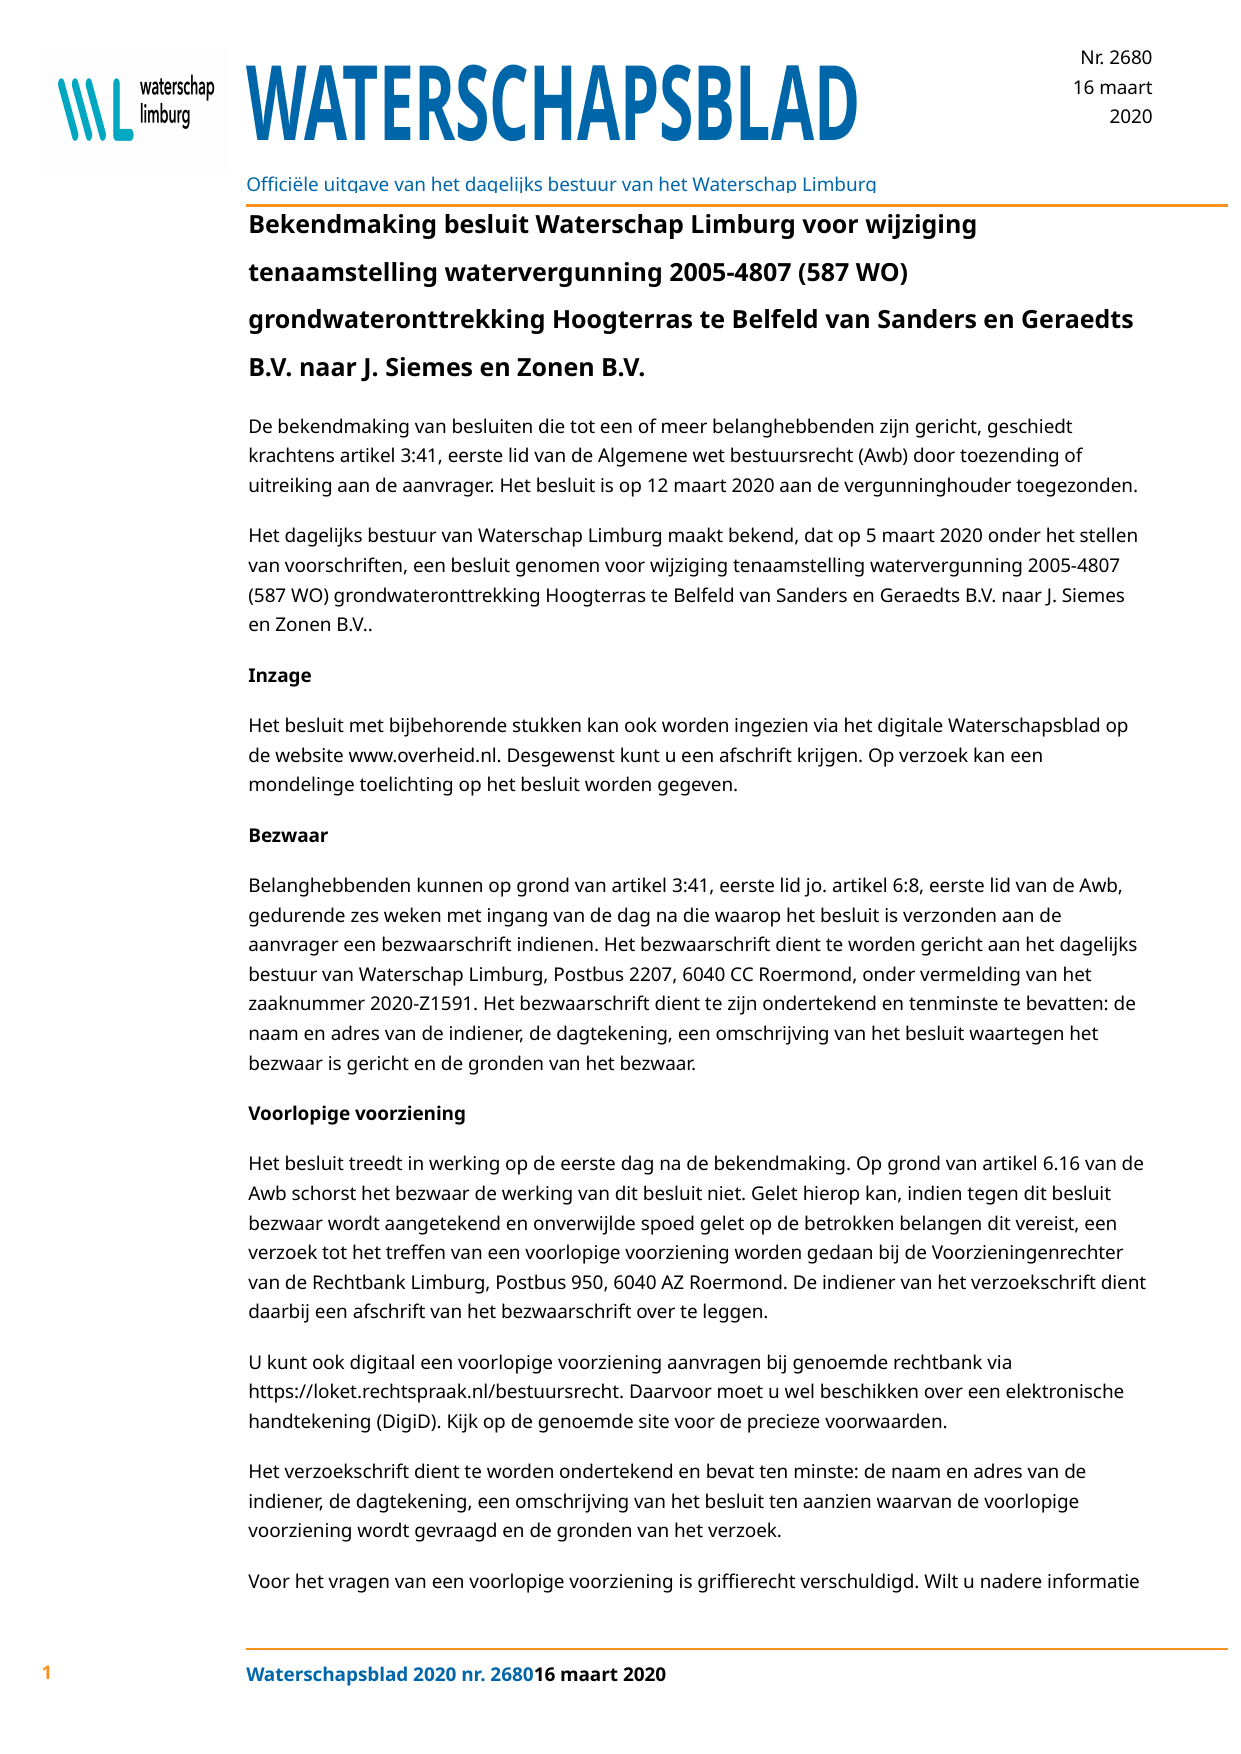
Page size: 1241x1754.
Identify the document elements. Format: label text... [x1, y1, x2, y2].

text Het verzoekschrift dient te worden ondertekend en bevat ten minste: de naam en adres van de indiener, de dagtekening, een omschrijving van het besluit ten aanzien waarvan de voorlopige voorziening wordt gevraagd en de gronden van het verzoek. [248, 1458, 1152, 1543]
text Bezwaar [248, 822, 1152, 848]
text Voorlopige voorziening [248, 1100, 1152, 1126]
text De bekendmaking van besluiten die tot een of meer belanghebbenden zijn gericht, geschiedt krachtens artikel 3:41, eerste lid van de Algemene wet bestuursrecht (Awb) door toezending of uitreiking aan de aanvrager. Het besluit is op 12 maart 2020 aan de vergunninghouder toegezonden. [248, 413, 1152, 498]
text Inzage [248, 662, 1152, 688]
text Het besluit treedt in werking op de eerste dag na de bekendmaking. Op grond van artikel 6.16 van de Awb schorst het bezwaar de werking van dit besluit niet. Gelet hierop kan, indien tegen dit besluit bezwaar wordt aangetekend en onverwijlde spoed gelet op de betrokken belangen dit vereist, een verzoek tot het treffen van een voorlopige voorziening worden gedaan bij de Voorzieningenrechter van de Rechtbank Limburg, Postbus 950, 6040 AZ Roermond. De indiener van het verzoekschrift dient daarbij een afschrift van het bezwaarschrift over te leggen. [248, 1151, 1152, 1324]
picture [41, 47, 231, 172]
text U kunt ook digitaal een voorlopige voorziening aanvragen bij genoemde rechtbank via https://loket.rechtspraak.nl/bestuursrecht. Daarvoor moet u wel beschikken over een elektronische handtekening (DigiD). Kijk op de genoemde site voor de precieze voorwaarden. [248, 1349, 1152, 1434]
text Belanghebbenden kunnen op grond van artikel 3:41, eerste lid jo. artikel 6:8, eerste lid van de Awb, gedurende zes weken met ingang van de dag na die waarop het besluit is verzonden aan de aanvrager een bezwaarschrift indienen. Het bezwaarschrift dient te worden gericht aan het dagelijks bestuur van Waterschap Limburg, Postbus 2207, 6040 CC Roermond, onder vermelding van het zaaknummer 2020-Z1591. Het bezwaarschrift dient te zijn ondertekend en tenminste te bevatten: de naam en adres van de indiener, de dagtekening, een omschrijving van het besluit waartegen het bezwaar is gericht en de gronden van het bezwaar. [248, 872, 1152, 1076]
text Voor het vragen van een voorlopige voorziening is griffierecht verschuldigd. Wilt u nadere informatie [248, 1568, 1152, 1594]
text Het dagelijks bestuur van Waterschap Limburg maakt bekend, dat op 5 maart 2020 onder het stellen van voorschriften, een besluit genomen voor wijziging tenaamstelling watervergunning 2005-4807 (587 WO) grondwateronttrekking Hoogterras te Belfeld van Sanders en Geraedts B.V. naar J. Siemes en Zonen B.V.. [248, 523, 1152, 637]
text Bekendmaking besluit Waterschap Limburg voor wijziging tenaamstelling watervergunning 2005-4807 (587 WO) grondwateronttrekking Hoogterras te Belfeld van Sanders en Geraedts B.V. naar J. Siemes en Zonen B.V. [248, 207, 1152, 384]
text Het besluit met bijbehorende stukken kan ook worden ingezien via het digitale Waterschapsblad op de website www.overheid.nl. Desgewenst kunt u een afschrift krijgen. Op verzoek kan een mondelinge toelichting op het besluit worden gegeven. [248, 712, 1152, 797]
